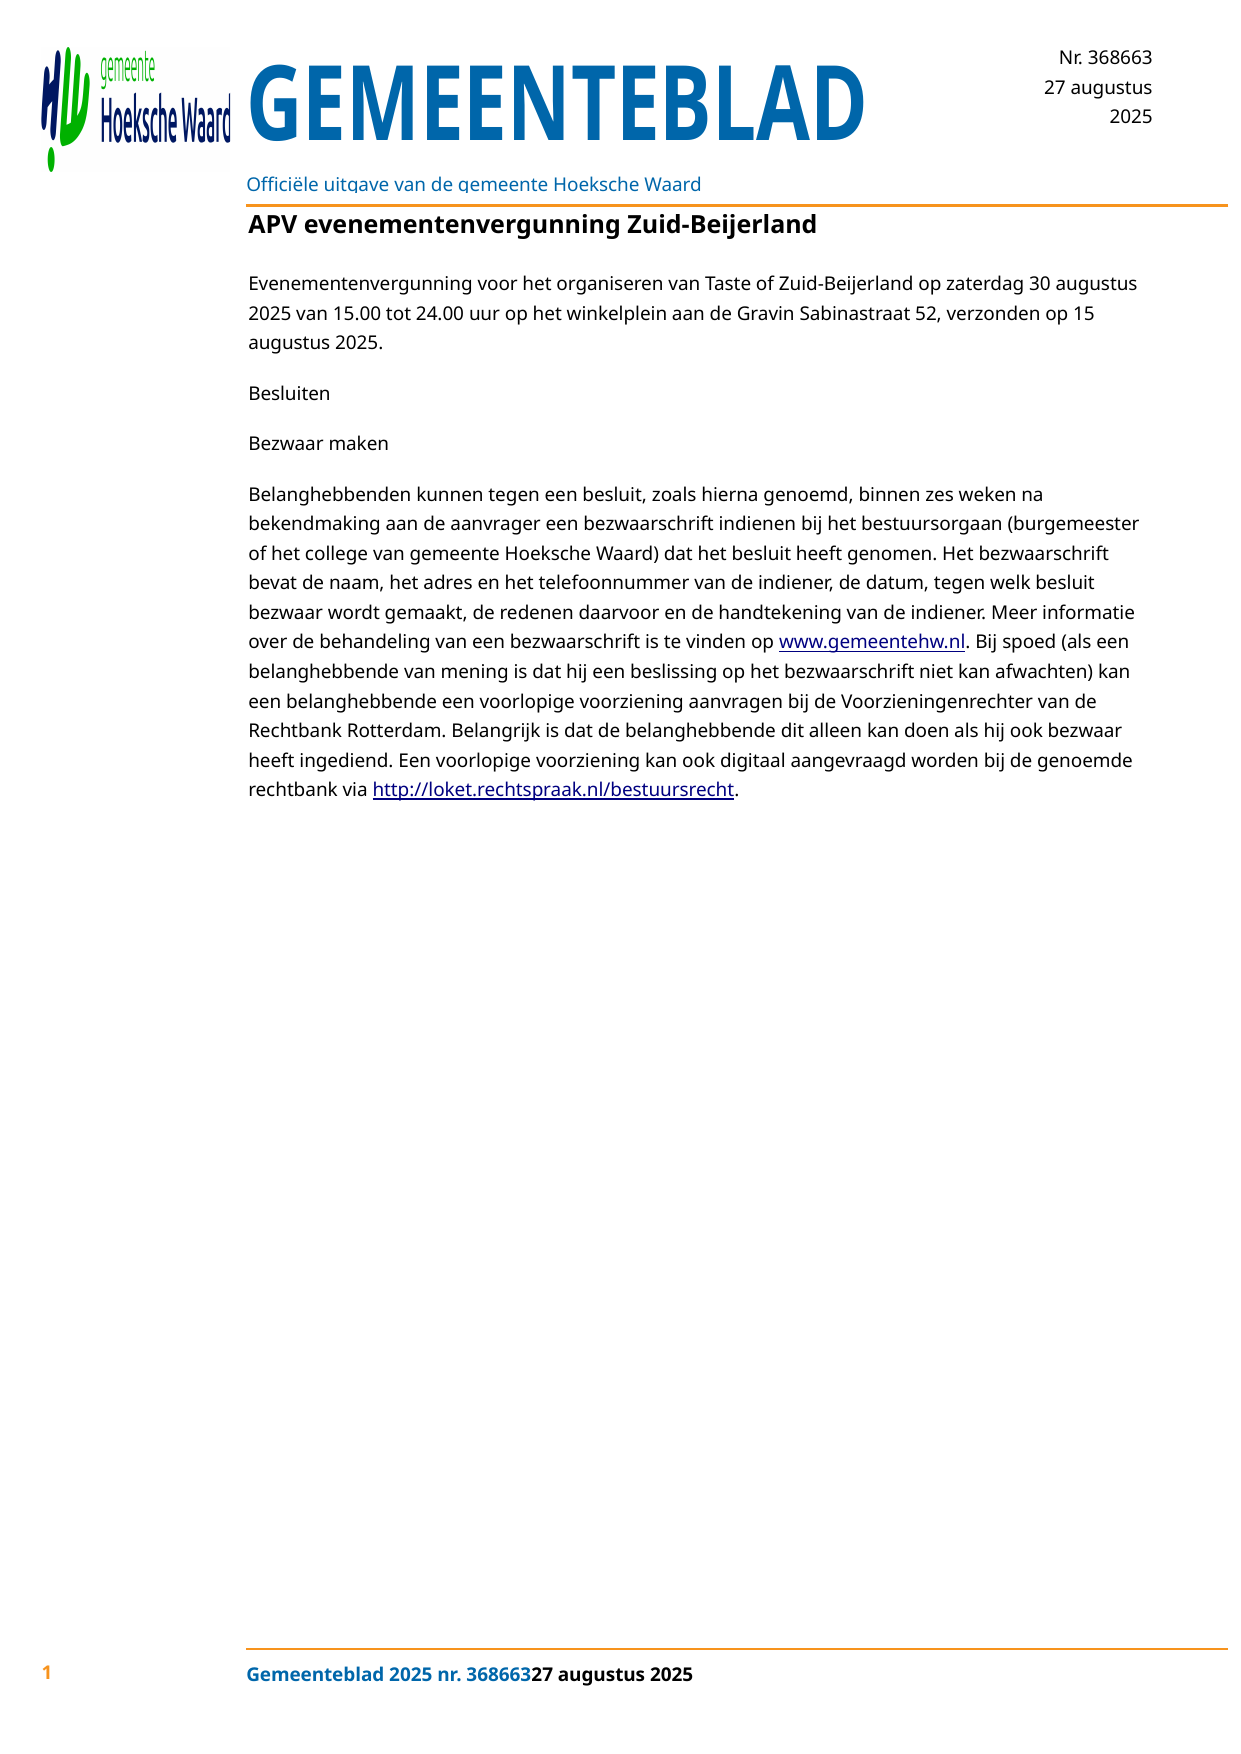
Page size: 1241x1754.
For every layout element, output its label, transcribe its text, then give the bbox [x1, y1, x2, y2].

text Bezwaar maken [248, 430, 1152, 456]
text APV evenementenvergunning Zuid-Beijerland [248, 207, 1152, 241]
text Belanghebbenden kunnen tegen een besluit, zoals hierna genoemd, binnen zes weken na bekendmaking aan de aanvrager een bezwaarschrift indienen bij het bestuursorgaan (burgemeester of het college van gemeente Hoeksche Waard) dat het besluit heeft genomen. Het bezwaarschrift bevat de naam, het adres en het telefoonnummer van de indiener, de datum, tegen welk besluit bezwaar wordt gemaakt, de redenen daarvoor en de handtekening van de indiener. Meer informatie over de behandeling van een bezwaarschrift is te vinden op www.gemeentehw.nl. Bij spoed (als een belanghebbende van mening is dat hij een beslissing op het bezwaarschrift niet kan afwachten) kan een belanghebbende een voorlopige voorziening aanvragen bij de Voorzieningenrechter van de Rechtbank Rotterdam. Belangrijk is dat de belanghebbende dit alleen kan doen als hij ook bezwaar heeft ingediend. Een voorlopige voorziening kan ook digitaal aangevraagd worden bij de genoemde rechtbank via http://loket.rechtspraak.nl/bestuursrecht. [248, 481, 1152, 802]
text Besluiten [248, 380, 1152, 406]
picture [41, 47, 231, 172]
text Evenementenvergunning voor het organiseren van Taste of Zuid-Beijerland op zaterdag 30 augustus 2025 van 15.00 tot 24.00 uur op het winkelplein aan de Gravin Sabinastraat 52, verzonden op 15 augustus 2025. [248, 270, 1152, 355]
